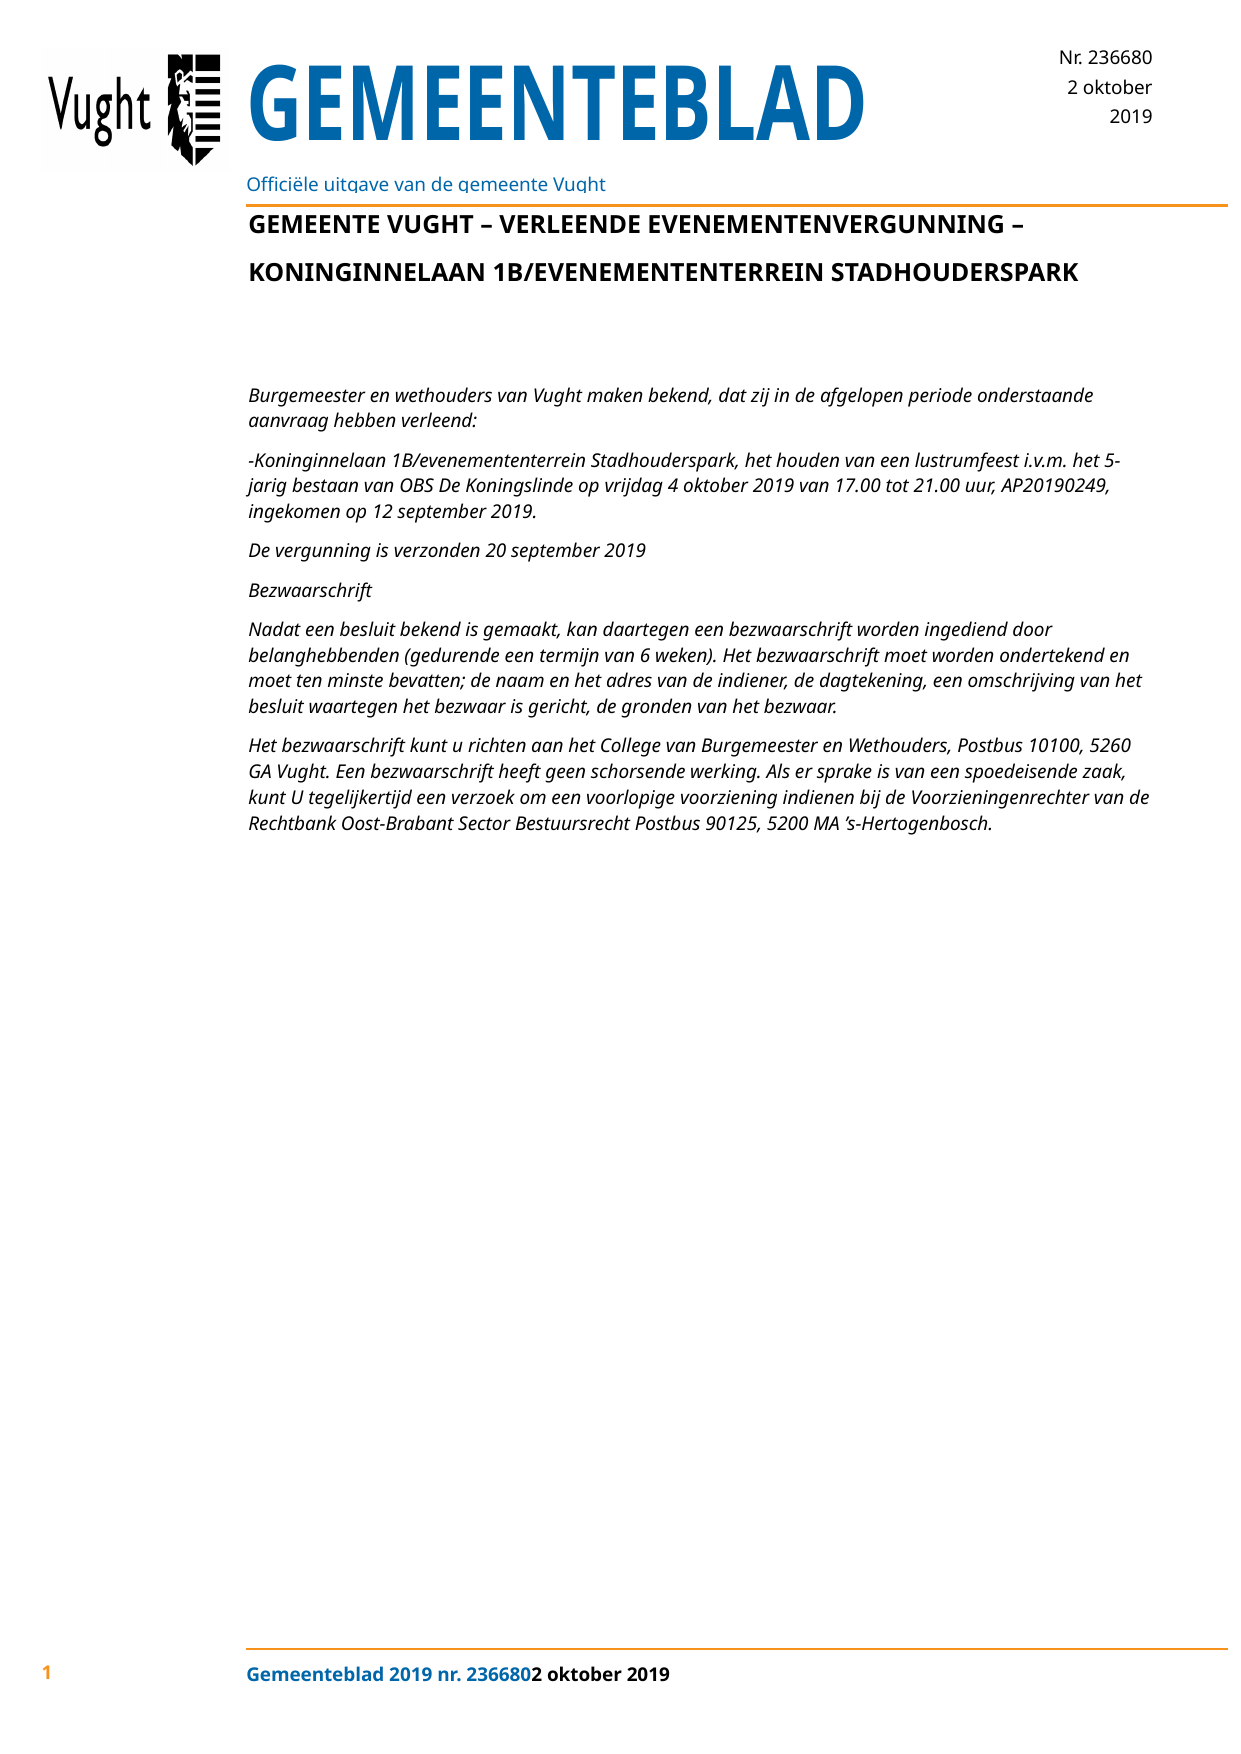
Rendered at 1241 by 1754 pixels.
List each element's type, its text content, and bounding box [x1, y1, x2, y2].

text Burgemeester en wethouders van Vught maken bekend, dat zij in de afgelopen periode onderstaande aanvraag hebben verleend: [248, 382, 1152, 433]
text De vergunning is verzonden 20 september 2019 [248, 538, 1152, 563]
text -Koninginnelaan 1B/evenemententerrein Stadhouderspark, het houden van een lustrumfeest i.v.m. het 5-jarig bestaan van OBS De Koningslinde op vrijdag 4 oktober 2019 van 17.00 tot 21.00 uur, AP20190249, ingekomen op 12 september 2019. [248, 447, 1152, 524]
text Nadat een besluit bekend is gemaakt, kan daartegen een bezwaarschrift worden ingediend door belanghebbenden (gedurende een termijn van 6 weken). Het bezwaarschrift moet worden ondertekend en moet ten minste bevatten; de naam en het adres van de indiener, de dagtekening, een omschrijving van het besluit waartegen het bezwaar is gericht, de gronden van het bezwaar. [248, 616, 1152, 719]
text Het bezwaarschrift kunt u richten aan het College van Burgemeester en Wethouders, Postbus 10100, 5260 GA Vught. Een bezwaarschrift heeft geen schorsende werking. Als er sprake is van een spoedeisende zaak, kunt U tegelijkertijd een verzoek om een voorlopige voorziening indienen bij de Voorzieningenrechter van de Rechtbank Oost-Brabant Sector Bestuursrecht Postbus 90125, 5200 MA ’s-Hertogenbosch. [248, 733, 1152, 836]
text GEMEENTE VUGHT – VERLEENDE EVENEMENTENVERGUNNING – KONINGINNELAAN 1B/EVENEMENTENTERREIN STADHOUDERSPARK [248, 207, 1152, 288]
picture [41, 47, 231, 172]
text Bezwaarschrift [248, 577, 1152, 603]
